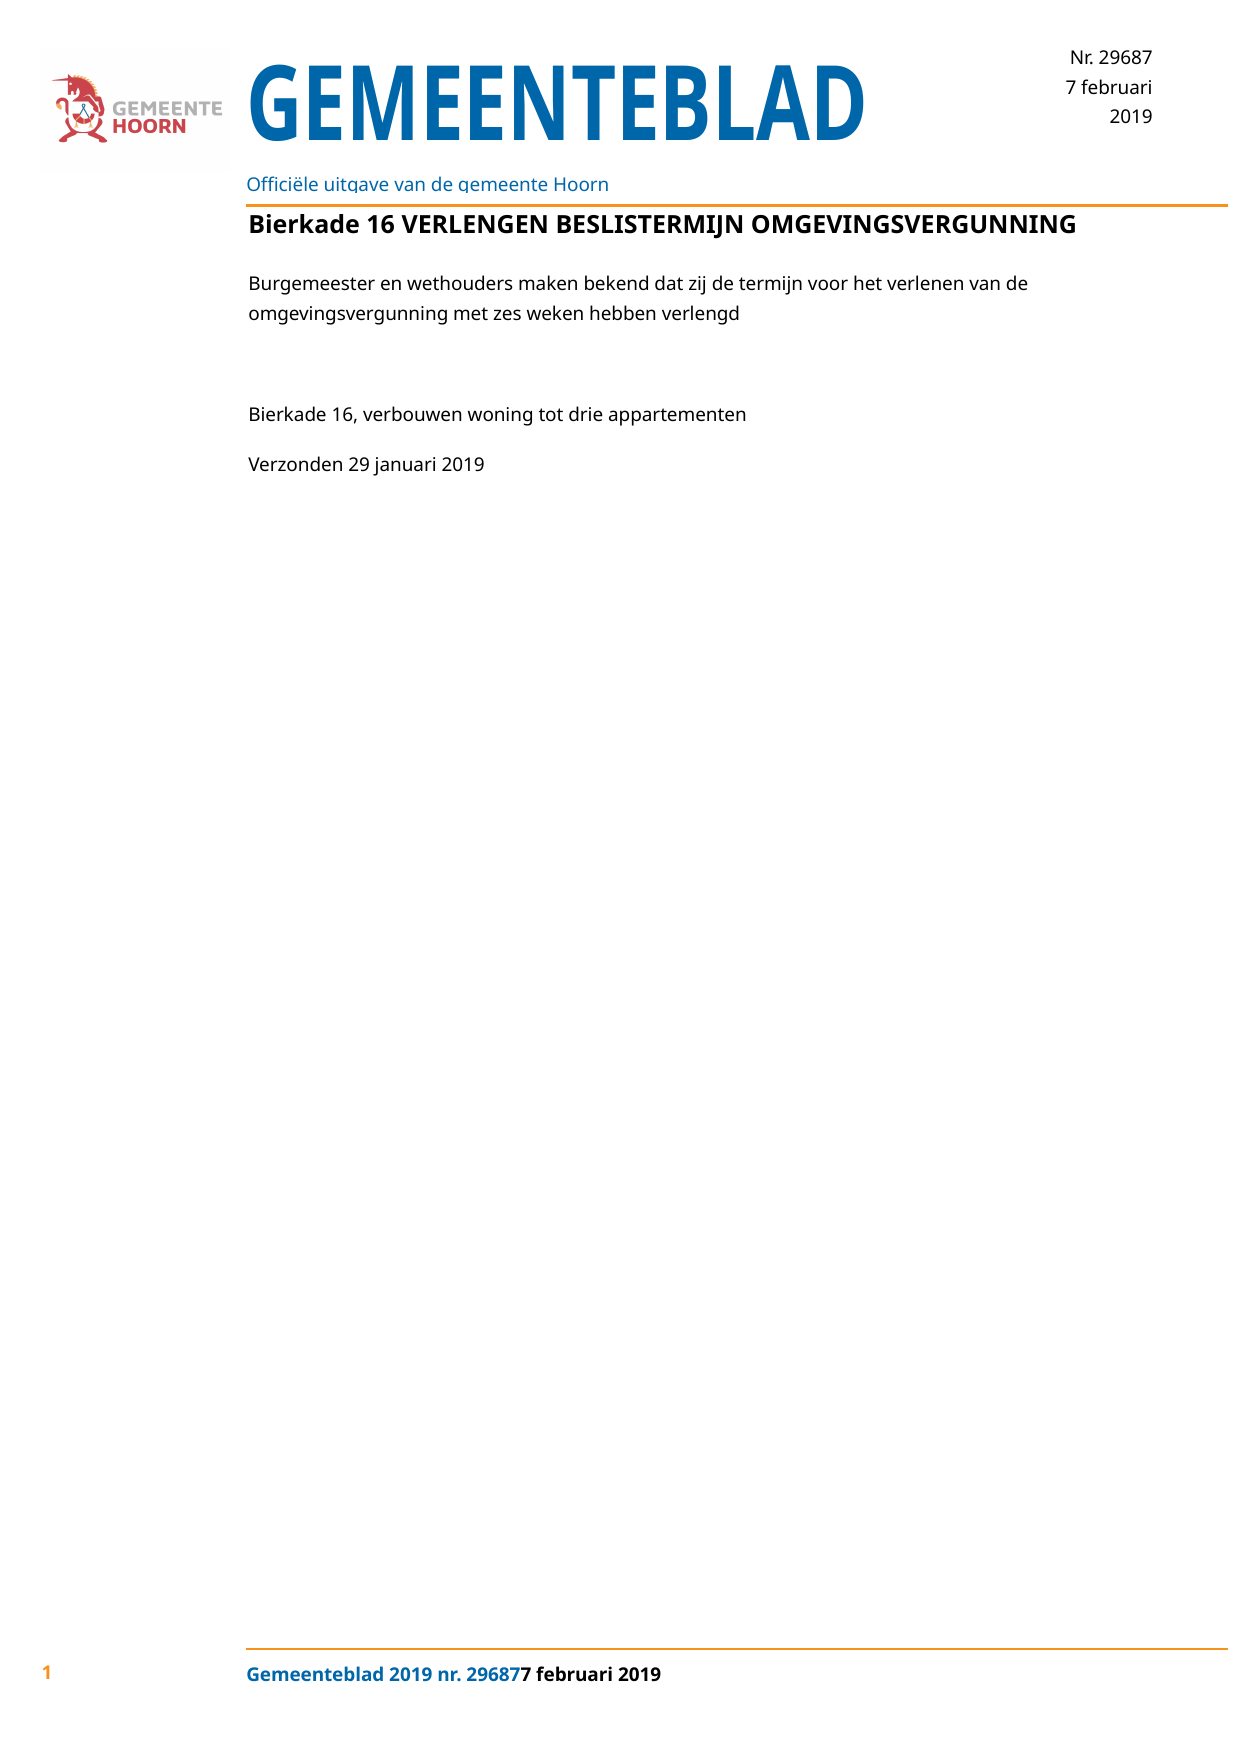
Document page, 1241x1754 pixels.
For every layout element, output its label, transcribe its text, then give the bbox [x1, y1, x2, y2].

text Bierkade 16, verbouwen woning tot drie appartementen [248, 401, 1152, 426]
picture [41, 47, 231, 172]
text Burgemeester en wethouders maken bekend dat zij de termijn voor het verlenen van de omgevingsvergunning met zes weken hebben verlengd [248, 270, 1152, 326]
text Bierkade 16 VERLENGEN BESLISTERMIJN OMGEVINGSVERGUNNING [248, 207, 1152, 241]
text Verzonden 29 januari 2019 [248, 451, 1152, 477]
